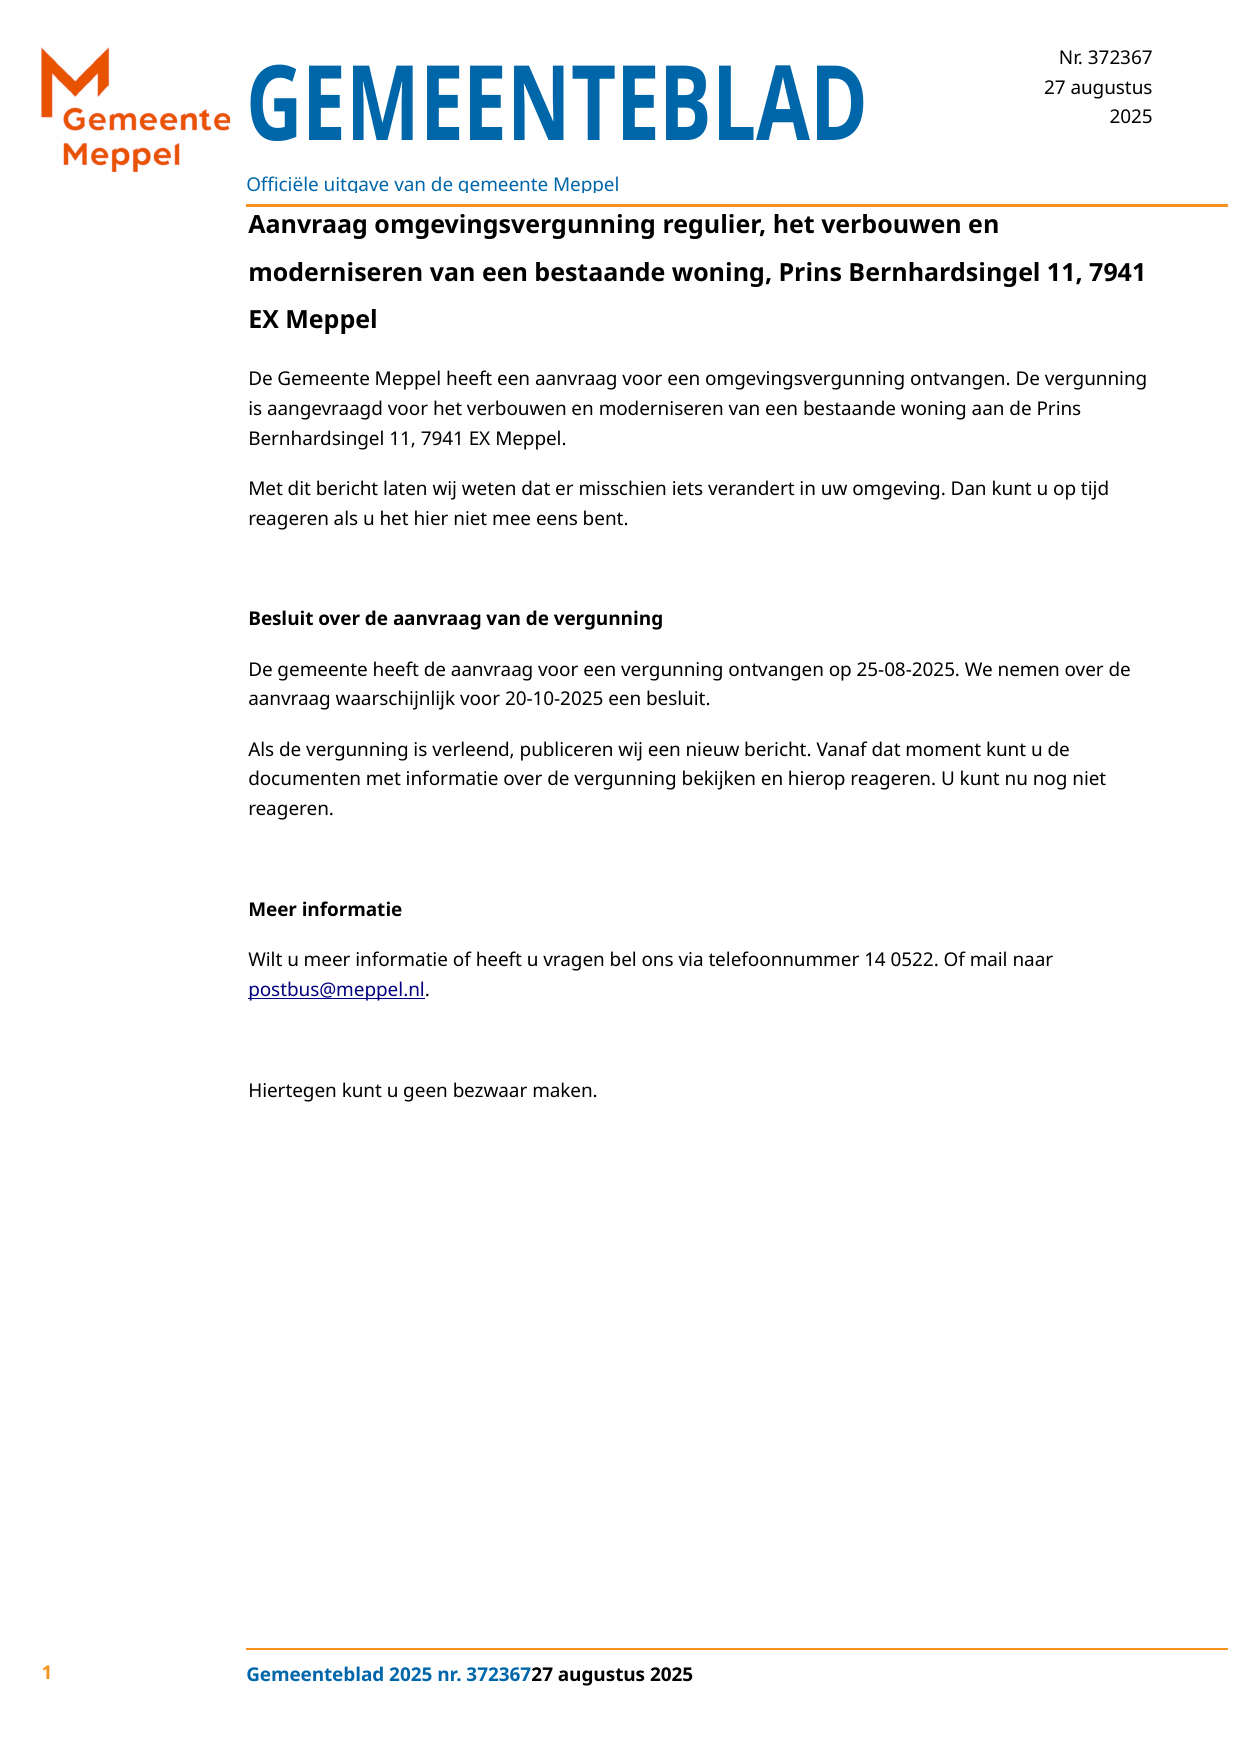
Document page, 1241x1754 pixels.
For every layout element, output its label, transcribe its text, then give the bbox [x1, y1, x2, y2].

text Hiertegen kunt u geen bezwaar maken. [248, 1077, 1152, 1102]
text De gemeente heeft de aanvraag voor een vergunning ontvangen op 25-08-2025. We nemen over de aanvraag waarschijnlijk voor 20-10-2025 een besluit. [248, 656, 1152, 711]
picture [41, 47, 231, 172]
text Besluit over de aanvraag van de vergunning [248, 606, 1152, 631]
text Als de vergunning is verleend, publiceren wij een nieuw bericht. Vanaf dat moment kunt u de documenten met informatie over de vergunning bekijken en hierop reageren. U kunt nu nog niet reageren. [248, 736, 1152, 821]
text De Gemeente Meppel heeft een aanvraag voor een omgevingsvergunning ontvangen. De vergunning is aangevraagd voor het verbouwen en moderniseren van een bestaande woning aan de Prins Bernhardsingel 11, 7941 EX Meppel. [248, 366, 1152, 450]
text Met dit bericht laten wij weten dat er misschien iets verandert in uw omgeving. Dan kunt u op tijd reageren als u het hier niet mee eens bent. [248, 475, 1152, 530]
text Aanvraag omgevingsvergunning regulier, het verbouwen en moderniseren van een bestaande woning, Prins Bernhardsingel 11, 7941 EX Meppel [248, 207, 1152, 336]
text Wilt u meer informatie of heeft u vragen bel ons via telefoonnummer 14 0522. Of mail naar postbus@meppel.nl. [248, 946, 1152, 1002]
text Meer informatie [248, 896, 1152, 922]
